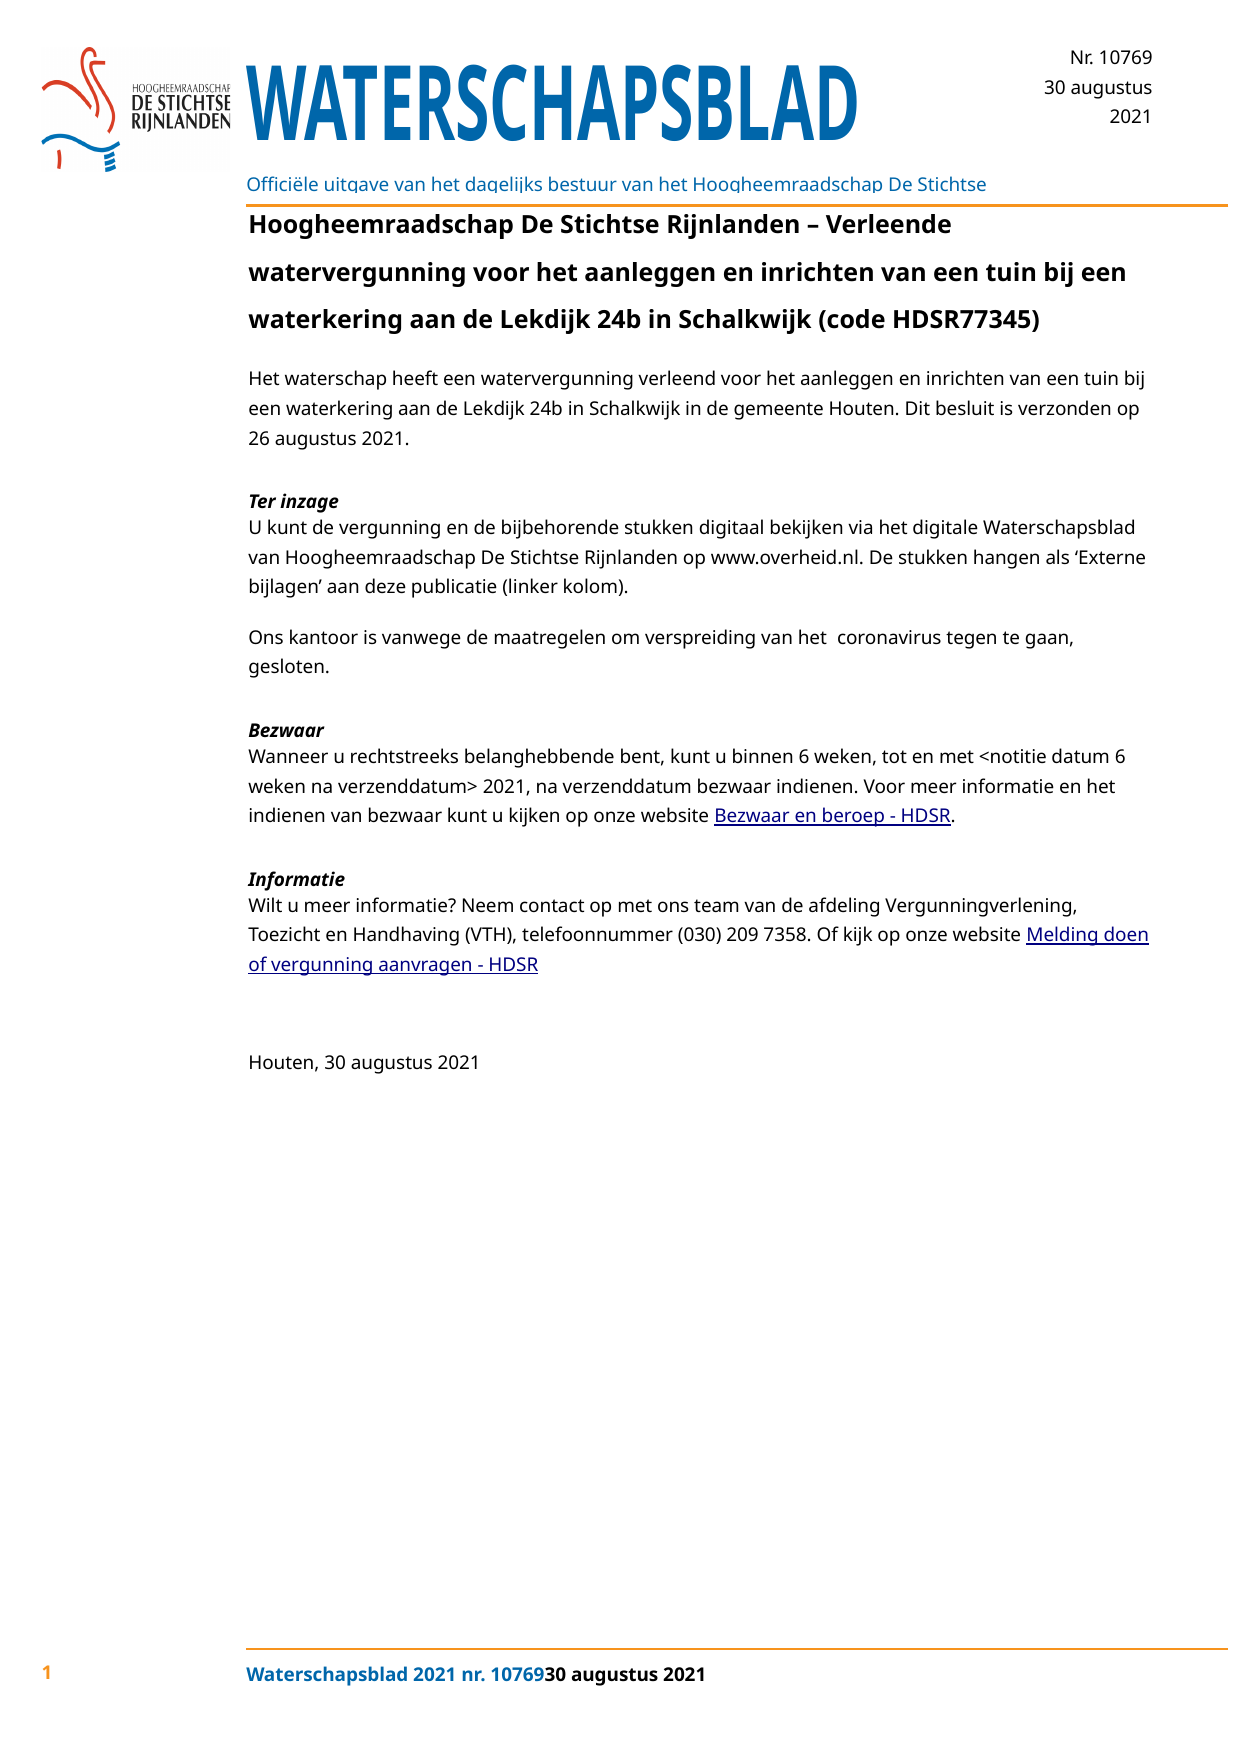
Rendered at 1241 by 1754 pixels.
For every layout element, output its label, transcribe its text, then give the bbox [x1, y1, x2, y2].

text Bezwaar [248, 717, 1152, 743]
text Het waterschap heeft een watervergunning verleend voor het aanleggen en inrichten van een tuin bij een waterkering aan de Lekdijk 24b in Schalkwijk in de gemeente Houten. Dit besluit is verzonden op 26 augustus 2021. [248, 366, 1152, 450]
text Ons kantoor is vanwege de maatregelen om verspreiding van het coronavirus tegen te gaan, gesloten. [248, 624, 1152, 679]
text Ter inzage [248, 489, 1152, 514]
picture [41, 47, 231, 172]
text U kunt de vergunning en de bijbehorende stukken digitaal bekijken via het digitale Waterschapsblad van Hoogheemraadschap De Stichtse Rijnlanden op www.overheid.nl. De stukken hangen als ‘Externe bijlagen’ aan deze publicatie (linker kolom). [248, 514, 1152, 599]
text Houten, 30 augustus 2021 [248, 1049, 1152, 1075]
text Hoogheemraadschap De Stichtse Rijnlanden – Verleende watervergunning voor het aanleggen en inrichten van een tuin bij een waterkering aan de Lekdijk 24b in Schalkwijk (code HDSR77345) [248, 207, 1152, 336]
text Wanneer u rechtstreeks belanghebbende bent, kunt u binnen 6 weken, tot en met <notitie datum 6 weken na verzenddatum> 2021, na verzenddatum bezwaar indienen. Voor meer informatie en het indienen van bezwaar kunt u kijken op onze website Bezwaar en beroep - HDSR. [248, 743, 1152, 828]
text Wilt u meer informatie? Neem contact op met ons team van de afdeling Vergunningverlening, Toezicht en Handhaving (VTH), telefoonnummer (030) 209 7358. Of kijk op onze website Melding doen of vergunning aanvragen - HDSR [248, 892, 1152, 977]
text Informatie [248, 866, 1152, 892]
